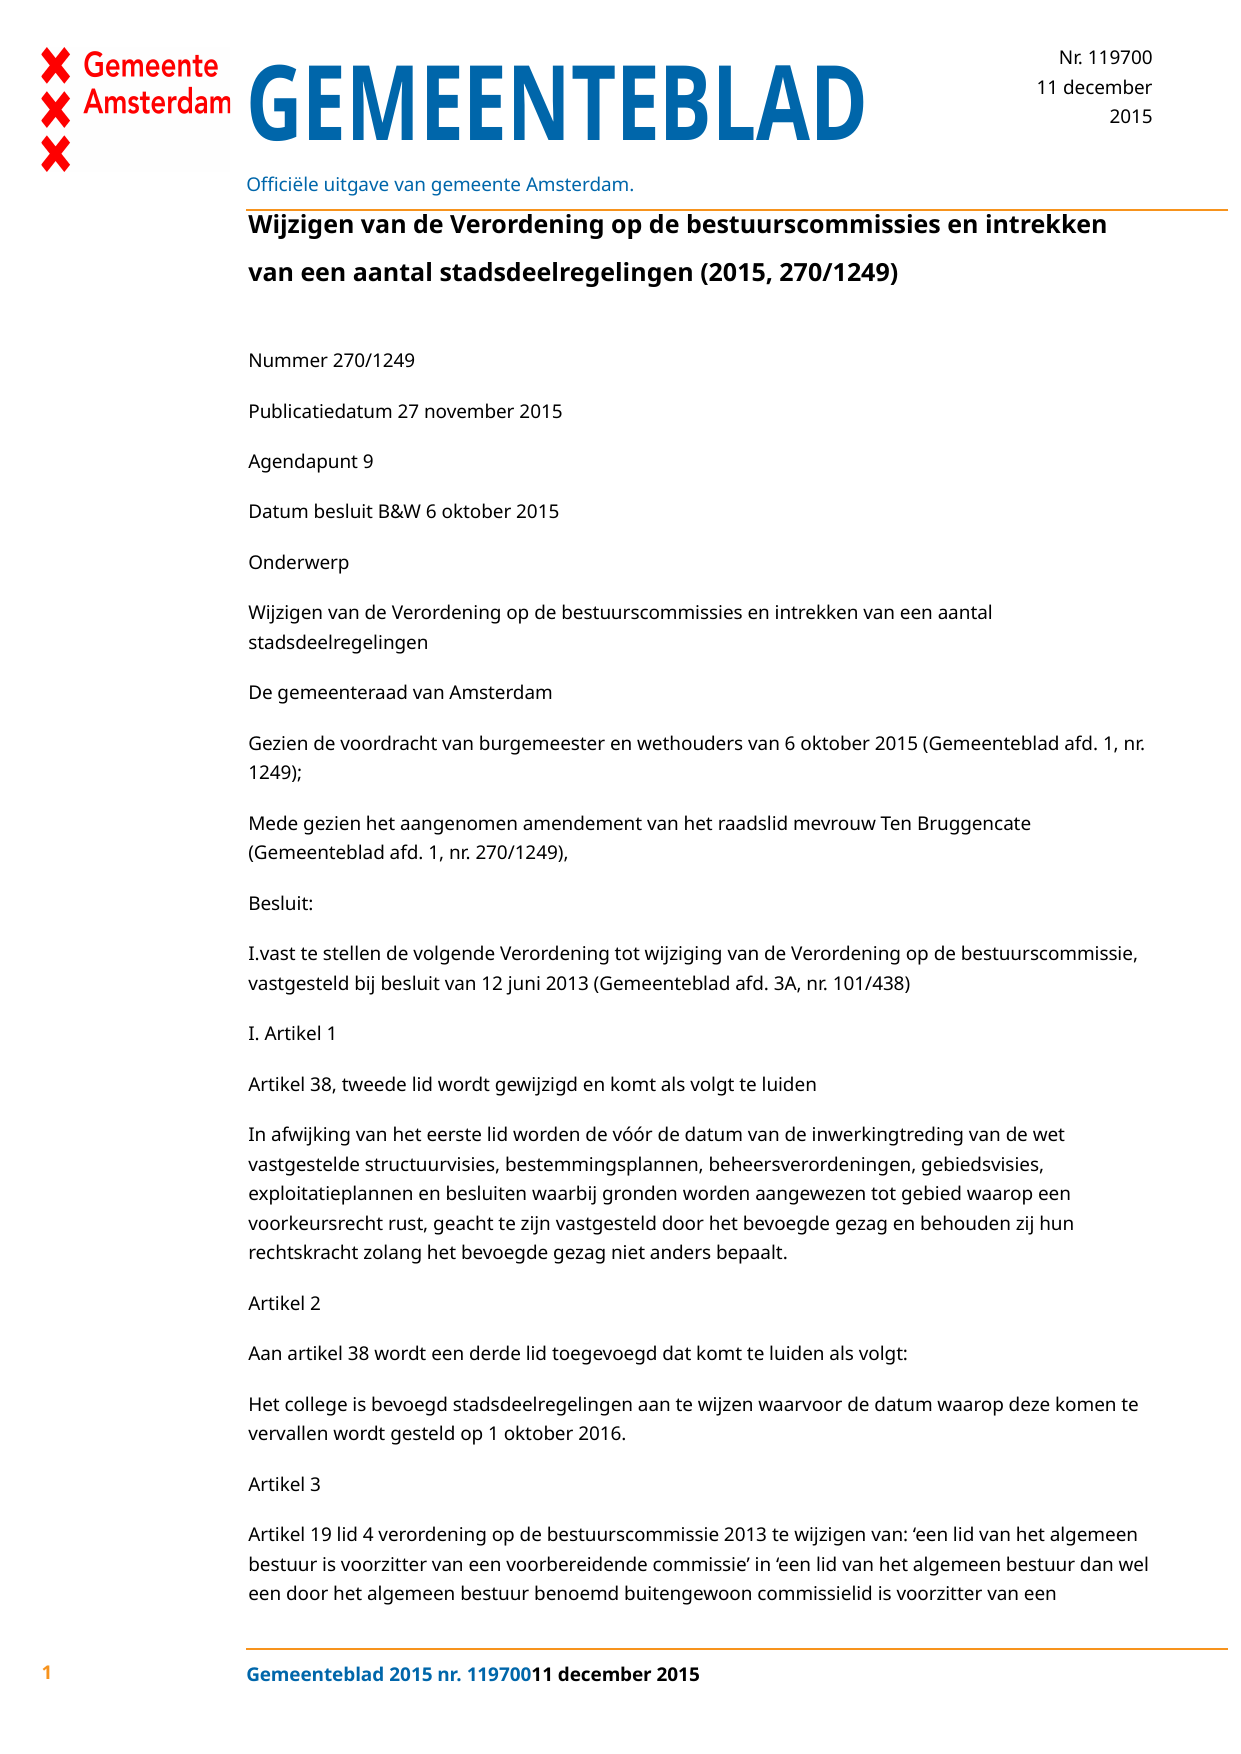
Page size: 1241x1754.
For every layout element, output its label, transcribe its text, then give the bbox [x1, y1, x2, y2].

text Onderwerp [248, 549, 1152, 575]
text Wijzigen van de Verordening op de bestuurscommissies en intrekken van een aantal stadsdeelregelingen (2015, 270/1249) [248, 211, 1152, 288]
text Nummer 270/1249 [248, 347, 1152, 373]
text Mede gezien het aangenomen amendement van het raadslid mevrouw Ten Bruggencate (Gemeenteblad afd. 1, nr. 270/1249), [248, 810, 1152, 865]
text Aan artikel 38 wordt een derde lid toegevoegd dat komt te luiden als volgt: [248, 1340, 1152, 1366]
text Besluit: [248, 890, 1152, 916]
text Agendapunt 9 [248, 448, 1152, 474]
text I. Artikel 1 [248, 1020, 1152, 1046]
text De gemeenteraad van Amsterdam [248, 679, 1152, 705]
text Datum besluit B&W 6 oktober 2015 [248, 499, 1152, 524]
text Artikel 19 lid 4 verordening op de bestuurscommissie 2013 te wijzigen van: ‘een lid van het algemeen bestuur is voorzitter van een voorbereidende commissie’ in ‘een lid van het algemeen bestuur dan wel een door het algemeen bestuur benoemd buitengewoon commissielid is voorzitter van een [248, 1521, 1152, 1606]
text Gezien de voordracht van burgemeester en wethouders van 6 oktober 2015 (Gemeenteblad afd. 1, nr. 1249); [248, 730, 1152, 785]
text Het college is bevoegd stadsdeelregelingen aan te wijzen waarvoor de datum waarop deze komen te vervallen wordt gesteld op 1 oktober 2016. [248, 1391, 1152, 1446]
text Artikel 3 [248, 1471, 1152, 1497]
text Artikel 38, tweede lid wordt gewijzigd en komt als volgt te luiden [248, 1071, 1152, 1097]
text I.vast te stellen de volgende Verordening tot wijziging van de Verordening op de bestuurscommissie, vastgesteld bij besluit van 12 juni 2013 (Gemeenteblad afd. 3A, nr. 101/438) [248, 940, 1152, 996]
picture [41, 47, 231, 172]
text Artikel 2 [248, 1290, 1152, 1316]
text Wijzigen van de Verordening op de bestuurscommissies en intrekken van een aantal stadsdeelregelingen [248, 599, 1152, 655]
text Publicatiedatum 27 november 2015 [248, 398, 1152, 424]
text In afwijking van het eerste lid worden de vóór de datum van de inwerkingtreding van de wet vastgestelde structuurvisies, bestemmingsplannen, beheersverordeningen, gebiedsvisies, exploitatieplannen en besluiten waarbij gronden worden aangewezen tot gebied waarop een voorkeursrecht rust, geacht te zijn vastgesteld door het bevoegde gezag en behouden zij hun rechtskracht zolang het bevoegde gezag niet anders bepaalt. [248, 1121, 1152, 1265]
